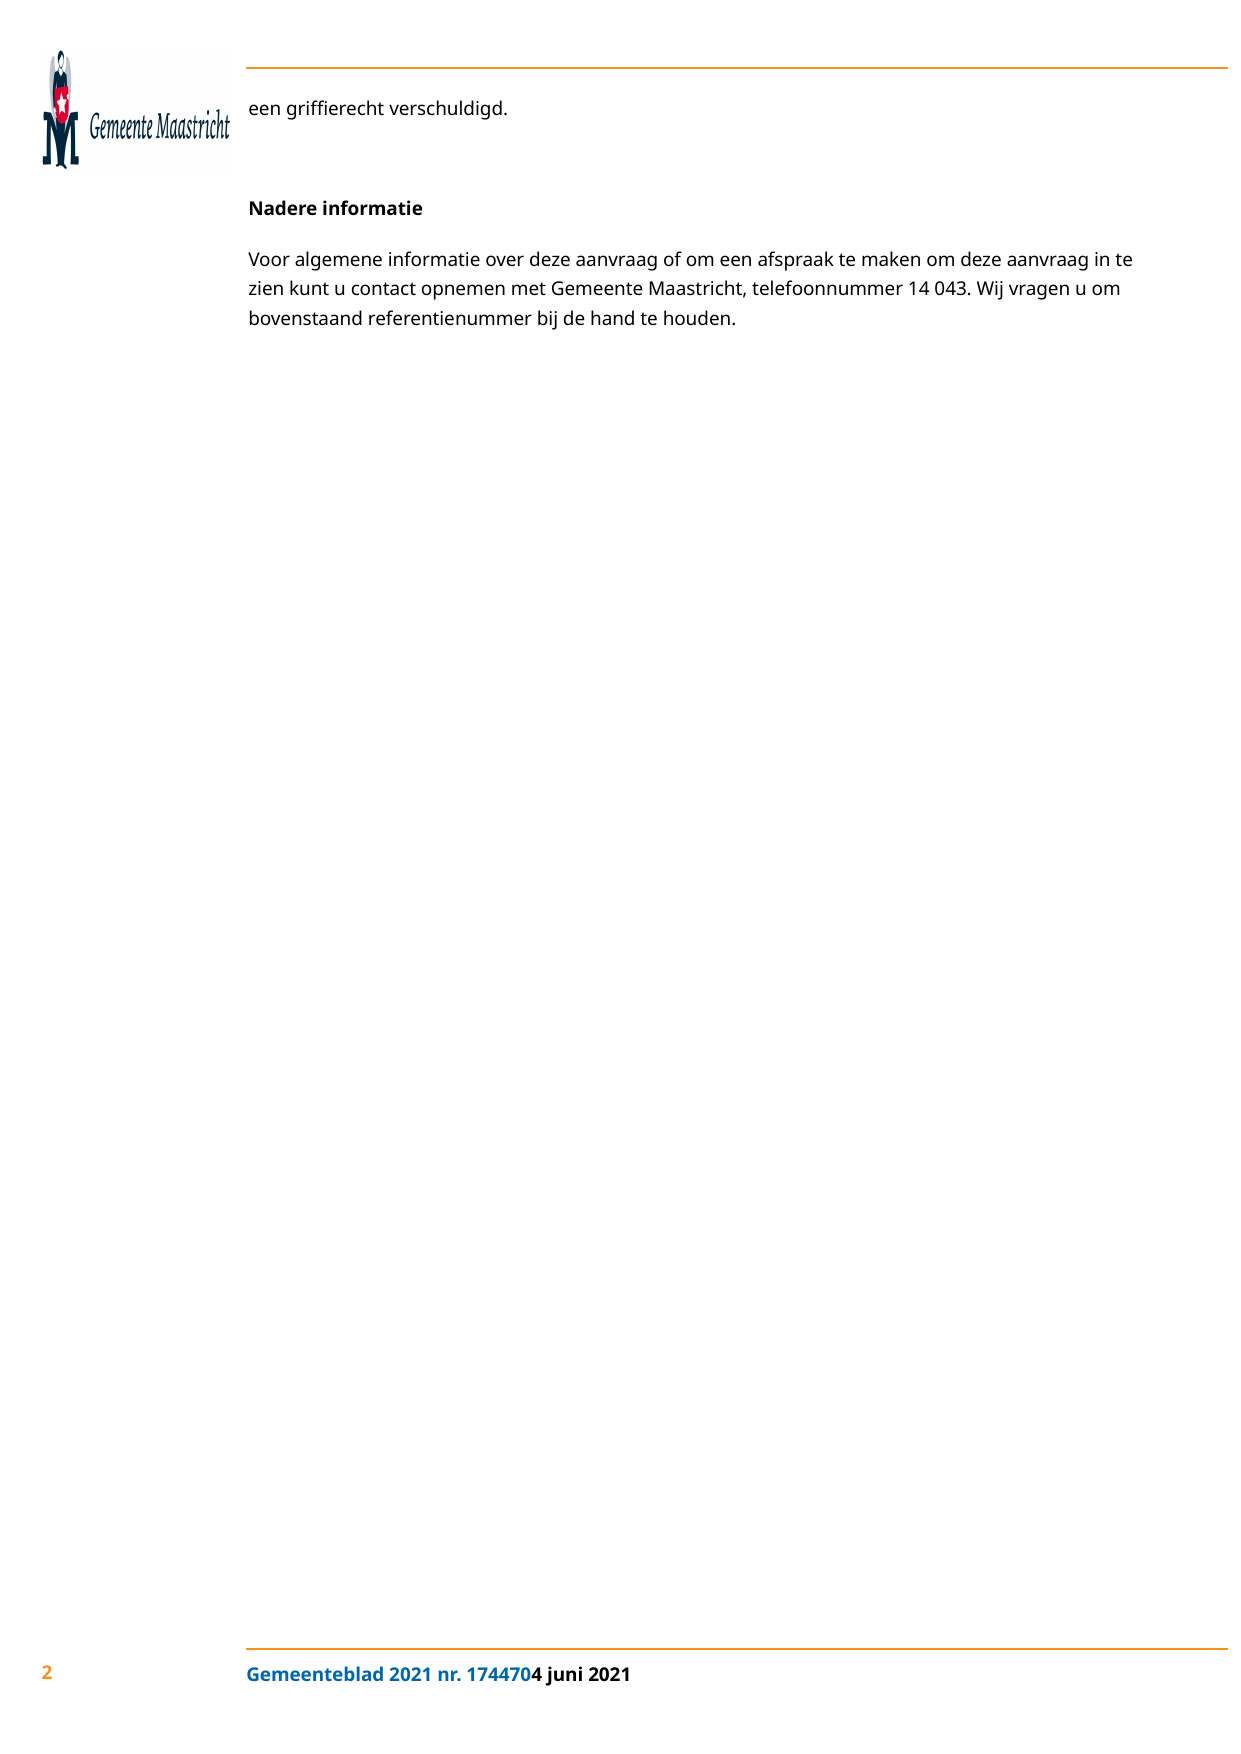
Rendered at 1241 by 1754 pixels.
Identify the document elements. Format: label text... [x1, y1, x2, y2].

text Nadere informatie [248, 196, 1152, 221]
picture [41, 47, 231, 172]
text een griffierecht verschuldigd. [248, 95, 1152, 121]
text Voor algemene informatie over deze aanvraag of om een afspraak te maken om deze aanvraag in te zien kunt u contact opnemen met Gemeente Maastricht, telefoonnummer 14 043. Wij vragen u om bovenstaand referentienummer bij de hand te houden. [248, 246, 1152, 331]
